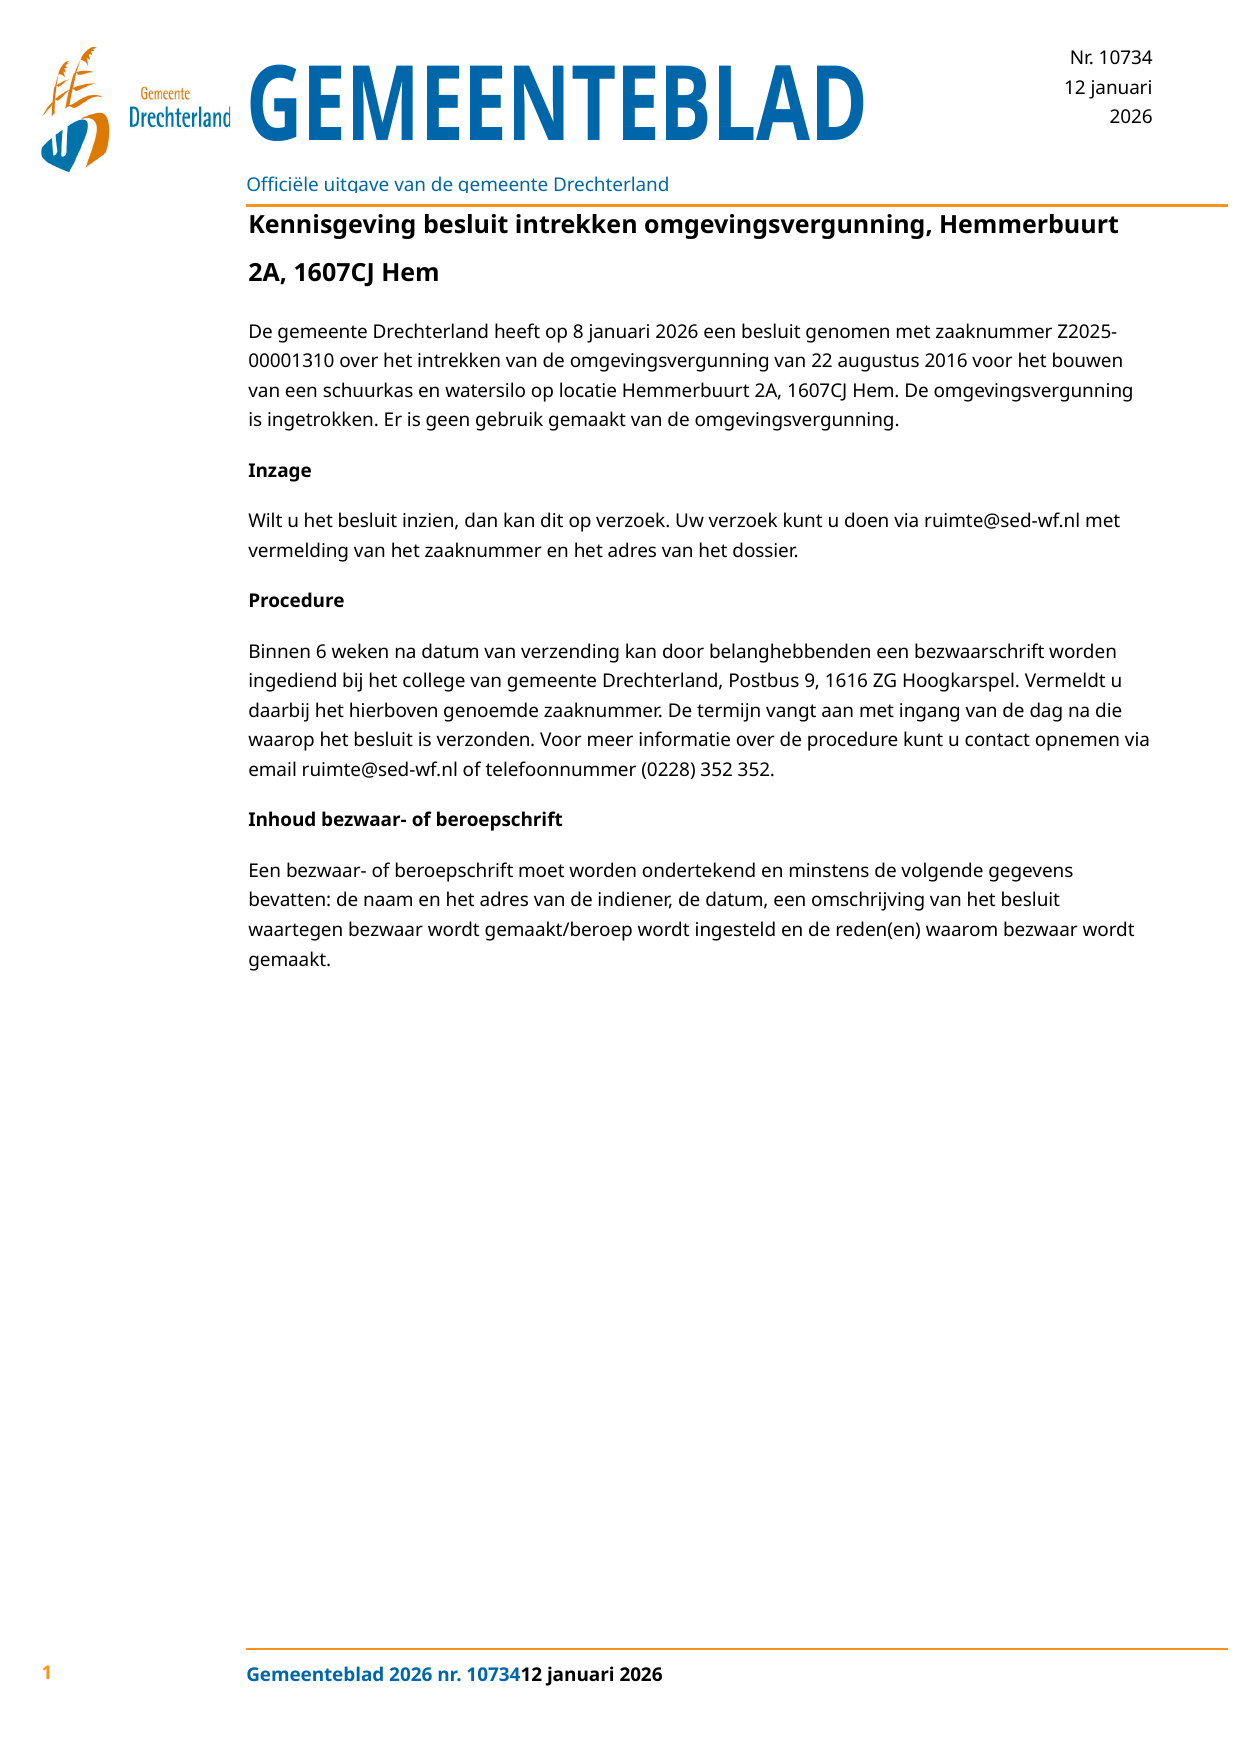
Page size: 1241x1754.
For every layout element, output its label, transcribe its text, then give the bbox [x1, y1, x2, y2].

text Kennisgeving besluit intrekken omgevingsvergunning, Hemmerbuurt 2A, 1607CJ Hem [248, 207, 1152, 288]
text De gemeente Drechterland heeft op 8 januari 2026 een besluit genomen met zaaknummer Z2025-00001310 over het intrekken van de omgevingsvergunning van 22 augustus 2016 voor het bouwen van een schuurkas en watersilo op locatie Hemmerbuurt 2A, 1607CJ Hem. De omgevingsvergunning is ingetrokken. Er is geen gebruik gemaakt van de omgevingsvergunning. [248, 318, 1152, 432]
picture [41, 158, 64, 172]
text Een bezwaar- of beroepschrift moet worden ondertekend en minstens de volgende gegevens bevatten: de naam en het adres van de indiener, de datum, een omschrijving van het besluit waartegen bezwaar wordt gemaakt/beroep wordt ingesteld en de reden(en) waarom bezwaar wordt gemaakt. [248, 857, 1152, 972]
text Binnen 6 weken na datum van verzending kan door belanghebbenden een bezwaarschrift worden ingediend bij het college van gemeente Drechterland, Postbus 9, 1616 ZG Hoogkarspel. Vermeldt u daarbij het hierboven genoemde zaaknummer. De termijn vangt aan met ingang van de dag na die waarop het besluit is verzonden. Voor meer informatie over de procedure kunt u contact opnemen via email ruimte@sed-wf.nl of telefoonnummer (0228) 352 352. [248, 638, 1152, 782]
text Inzage [248, 457, 1152, 483]
picture [226, 115, 231, 124]
text Inhoud bezwaar- of beroepschrift [248, 807, 1152, 832]
text Procedure [248, 587, 1152, 613]
picture [41, 47, 231, 172]
text Wilt u het besluit inzien, dan kan dit op verzoek. Uw verzoek kunt u doen via ruimte@sed-wf.nl met vermelding van het zaaknummer en het adres van het dossier. [248, 507, 1152, 563]
